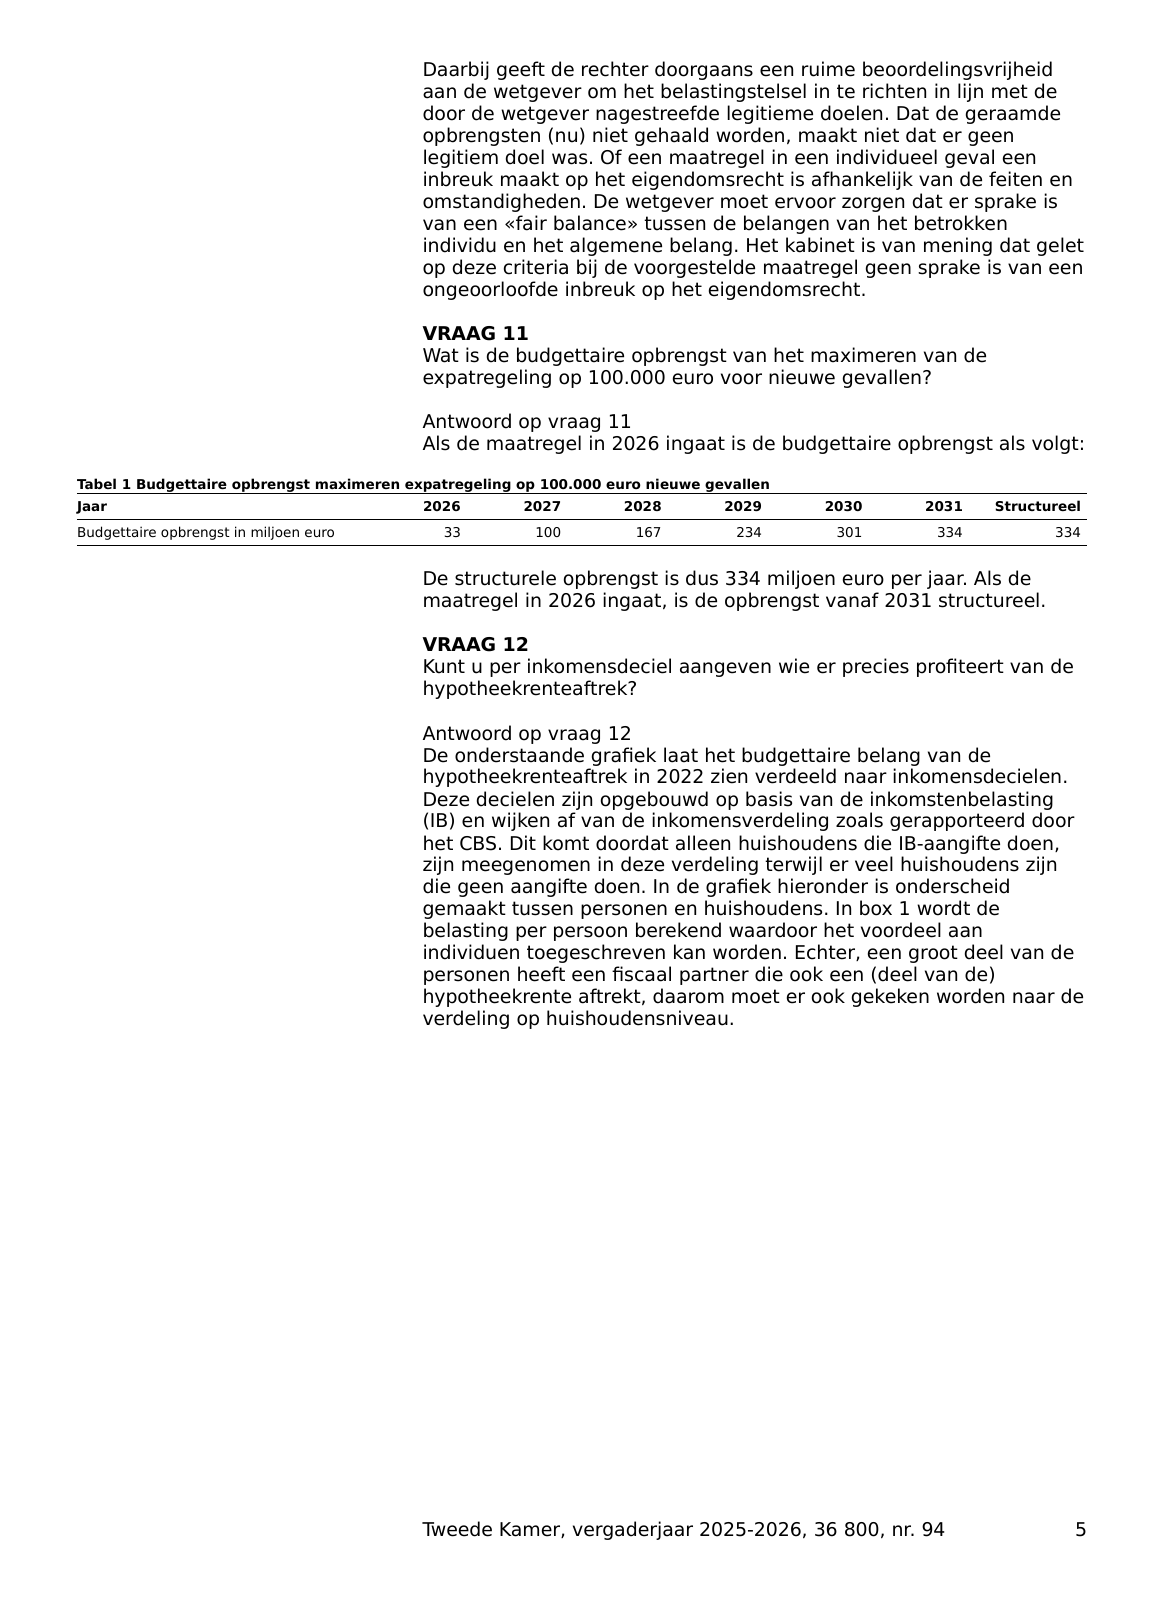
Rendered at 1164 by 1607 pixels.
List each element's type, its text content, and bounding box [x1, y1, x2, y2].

text Als de maatregel in 2026 ingaat is de budgettaire opbrengst als volgt: [422, 433, 1087, 455]
table_cell Jaar [77, 494, 366, 519]
text VRAAG 11 [422, 323, 1087, 345]
table_header Tabel 1 Budgettaire opbrengst maximeren expatregeling op 100.000 euro nieuwe gevallen [77, 477, 1087, 493]
text Antwoord op vraag 12 [422, 722, 1087, 744]
text Kunt u per inkomensdeciel aangeven wie er precies profiteert van de hypotheekrenteaftrek? [422, 656, 1087, 700]
text Daarbij geeft de rechter doorgaans een ruime beoordelingsvrijheid aan de wetgever om het belastingstelsel in te richten in lijn met de door de wetgever nagestreefde legitieme doelen. Dat de geraamde opbrengsten (nu) niet gehaald worden, maakt niet dat er geen legitiem doel was. Of een maatregel in een individueel geval een inbreuk maakt op het eigendomsrecht is afhankelijk van de feiten en omstandigheden. De wetgever moet ervoor zorgen dat er sprake is van een «fair balance» tussen de belangen van het betrokken individu en het algemene belang. Het kabinet is van mening dat gelet op deze criteria bij de voorgestelde maatregel geen sprake is van een ongeoorloofde inbreuk op het eigendomsrecht. [422, 59, 1087, 301]
text De structurele opbrengst is dus 334 miljoen euro per jaar. Als de maatregel in 2026 ingaat, is de opbrengst vanaf 2031 structureel. [422, 568, 1087, 612]
table_cell 33 [366, 520, 466, 545]
table_cell 2027 [466, 494, 567, 519]
text VRAAG 12 [422, 634, 1087, 656]
table_cell 2030 [768, 494, 868, 519]
table_cell 2028 [567, 494, 667, 519]
table_cell 2031 [868, 494, 968, 519]
table_cell Structureel [969, 494, 1087, 519]
text Antwoord op vraag 11 [422, 411, 1087, 433]
table_cell 334 [868, 520, 968, 545]
table_cell 100 [466, 520, 567, 545]
text Wat is de budgettaire opbrengst van het maximeren van de expatregeling op 100.000 euro voor nieuwe gevallen? [422, 345, 1087, 389]
table_cell 2029 [667, 494, 768, 519]
table_cell Budgettaire opbrengst in miljoen euro [77, 520, 366, 545]
table_cell 301 [768, 520, 868, 545]
table_cell 334 [969, 520, 1087, 545]
text De onderstaande grafiek laat het budgettaire belang van de hypotheekrenteaftrek in 2022 zien verdeeld naar inkomensdecielen. Deze decielen zijn opgebouwd op basis van de inkomstenbelasting (IB) en wijken af van de inkomensverdeling zoals gerapporteerd door het CBS. Dit komt doordat alleen huishoudens die IB-aangifte doen, zijn meegenomen in deze verdeling terwijl er veel huishoudens zijn die geen aangifte doen. In de grafiek hieronder is onderscheid gemaakt tussen personen en huishoudens. In box 1 wordt de belasting per persoon berekend waardoor het voordeel aan individuen toegeschreven kan worden. Echter, een groot deel van de personen heeft een fiscaal partner die ook een (deel van de) hypotheekrente aftrekt, daarom moet er ook gekeken worden naar de verdeling op huishoudensniveau. [422, 744, 1087, 1030]
table_cell 234 [667, 520, 768, 545]
table_cell 2026 [366, 494, 466, 519]
table_cell 167 [567, 520, 667, 545]
